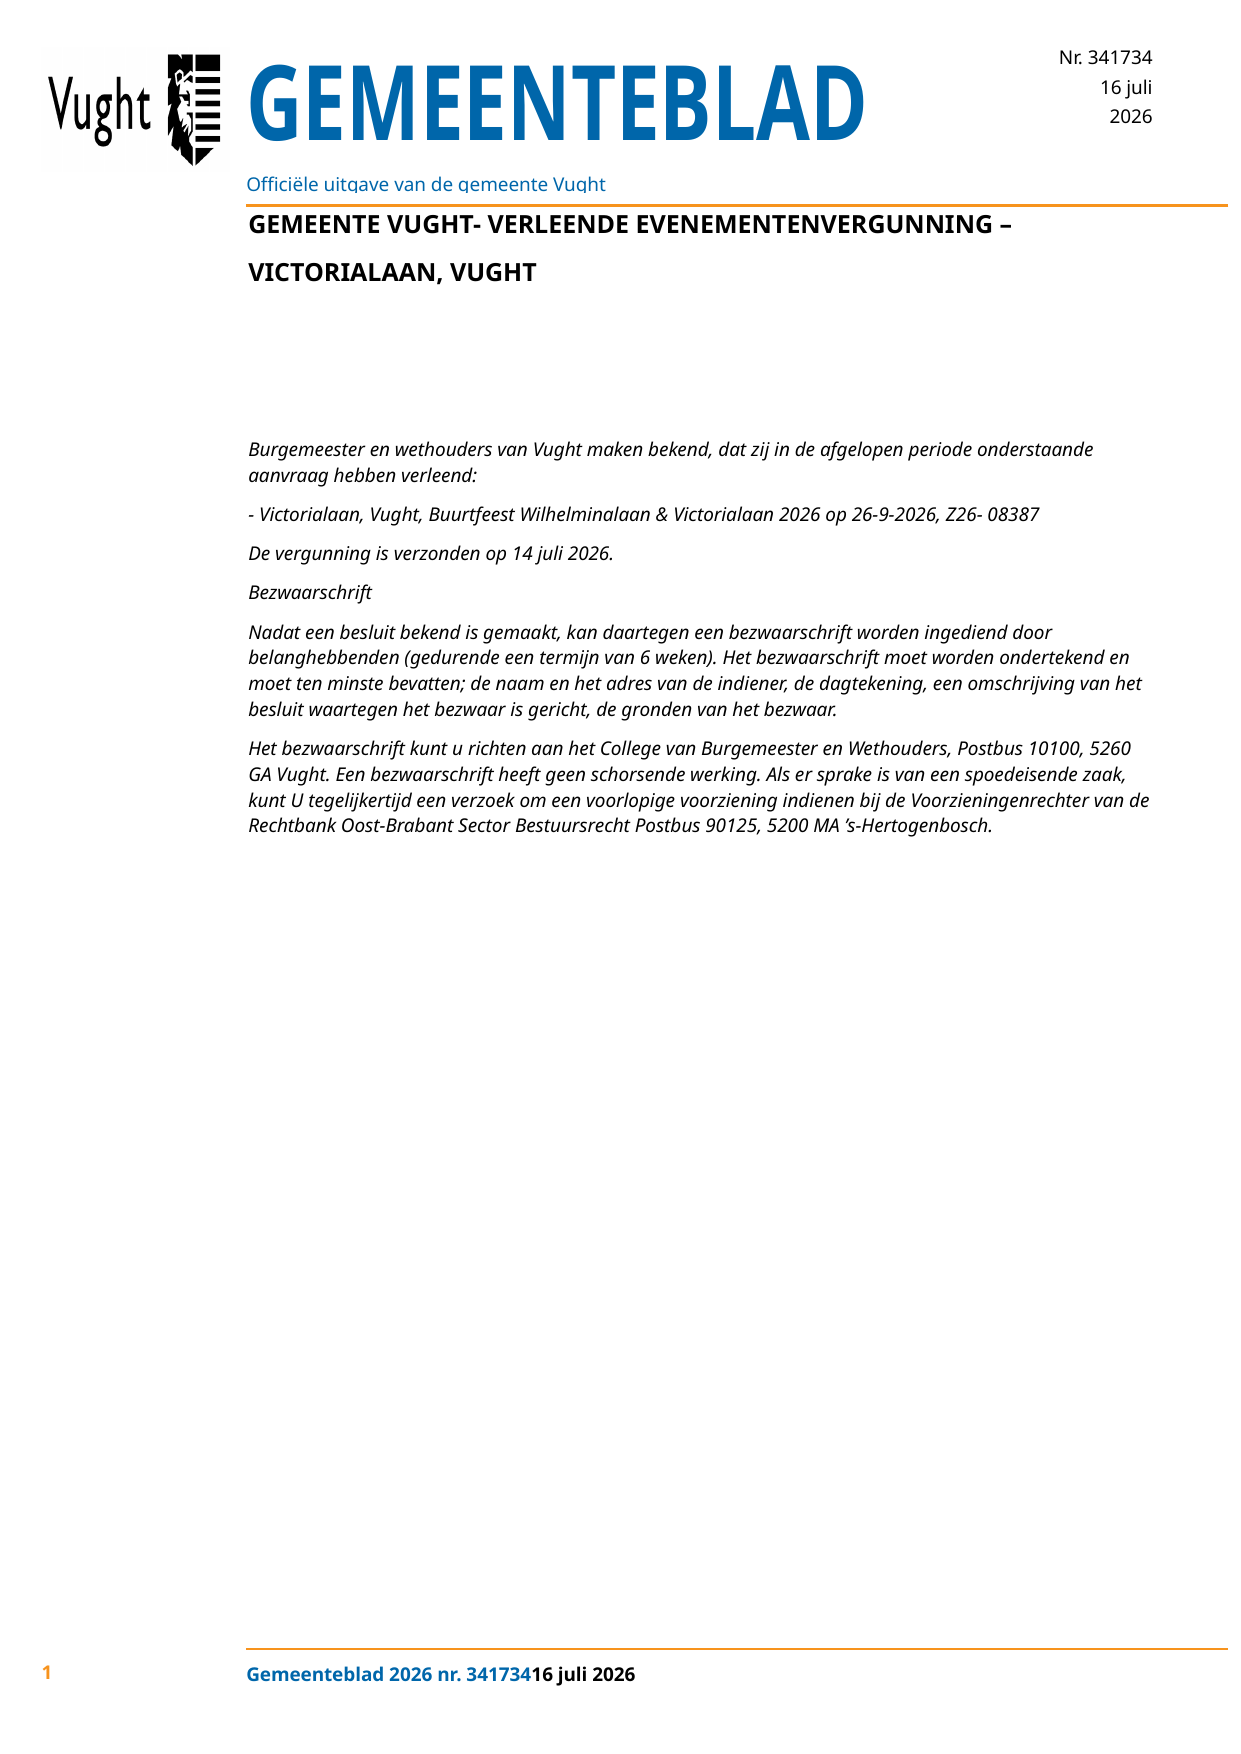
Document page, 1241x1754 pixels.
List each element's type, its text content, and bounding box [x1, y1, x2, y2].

text Burgemeester en wethouders van Vught maken bekend, dat zij in de afgelopen periode onderstaande aanvraag hebben verleend: [248, 436, 1152, 487]
text - Victorialaan, Vught, Buurtfeest Wilhelminalaan & Victorialaan 2026 op 26-9-2026, Z26- 08387 [248, 501, 1152, 527]
text Bezwaarschrift [248, 579, 1152, 605]
text Het bezwaarschrift kunt u richten aan het College van Burgemeester en Wethouders, Postbus 10100, 5260 GA Vught. Een bezwaarschrift heeft geen schorsende werking. Als er sprake is van een spoedeisende zaak, kunt U tegelijkertijd een verzoek om een voorlopige voorziening indienen bij de Voorzieningenrechter van de Rechtbank Oost-Brabant Sector Bestuursrecht Postbus 90125, 5200 MA ’s-Hertogenbosch. [248, 735, 1152, 838]
text GEMEENTE VUGHT- VERLEENDE EVENEMENTENVERGUNNING – VICTORIALAAN, VUGHT [248, 207, 1152, 288]
text De vergunning is verzonden op 14 juli 2026. [248, 540, 1152, 566]
text Nadat een besluit bekend is gemaakt, kan daartegen een bezwaarschrift worden ingediend door belanghebbenden (gedurende een termijn van 6 weken). Het bezwaarschrift moet worden ondertekend en moet ten minste bevatten; de naam en het adres van de indiener, de dagtekening, een omschrijving van het besluit waartegen het bezwaar is gericht, de gronden van het bezwaar. [248, 619, 1152, 722]
picture [41, 47, 231, 172]
